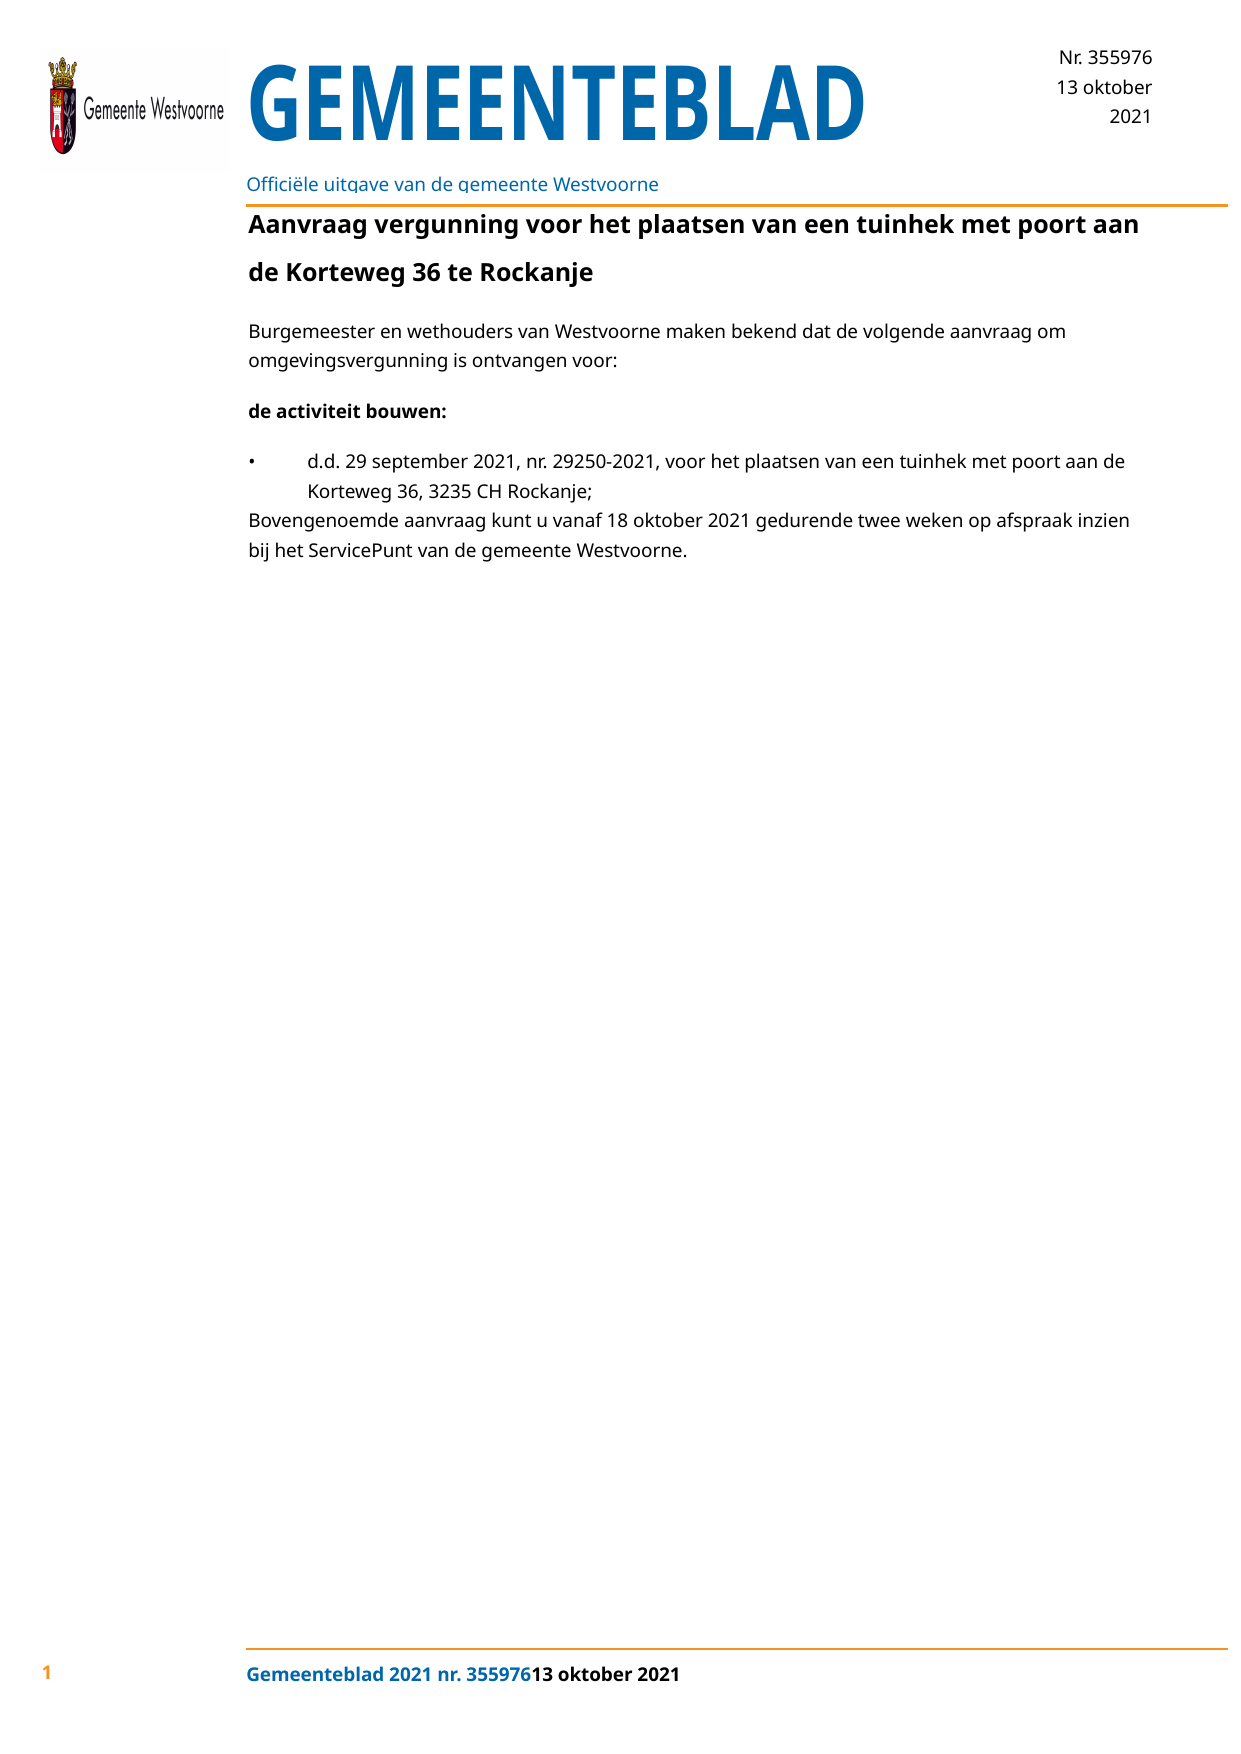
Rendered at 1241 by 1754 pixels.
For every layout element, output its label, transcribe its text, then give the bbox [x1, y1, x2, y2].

text Burgemeester en wethouders van Westvoorne maken bekend dat de volgende aanvraag om omgevingsvergunning is ontvangen voor: [248, 318, 1152, 373]
picture [41, 47, 231, 172]
text de activiteit bouwen: [248, 398, 1152, 424]
text Aanvraag vergunning voor het plaatsen van een tuinhek met poort aan de Korteweg 36 te Rockanje [248, 207, 1152, 288]
list d.d. 29 september 2021, nr. 29250-2021, voor het plaatsen van een tuinhek met poort aan de Korteweg 36, 3235 CH Rockanje; [248, 448, 1152, 504]
text Bovengenoemde aanvraag kunt u vanaf 18 oktober 2021 gedurende twee weken op afspraak inzien bij het ServicePunt van de gemeente Westvoorne. [248, 507, 1152, 563]
